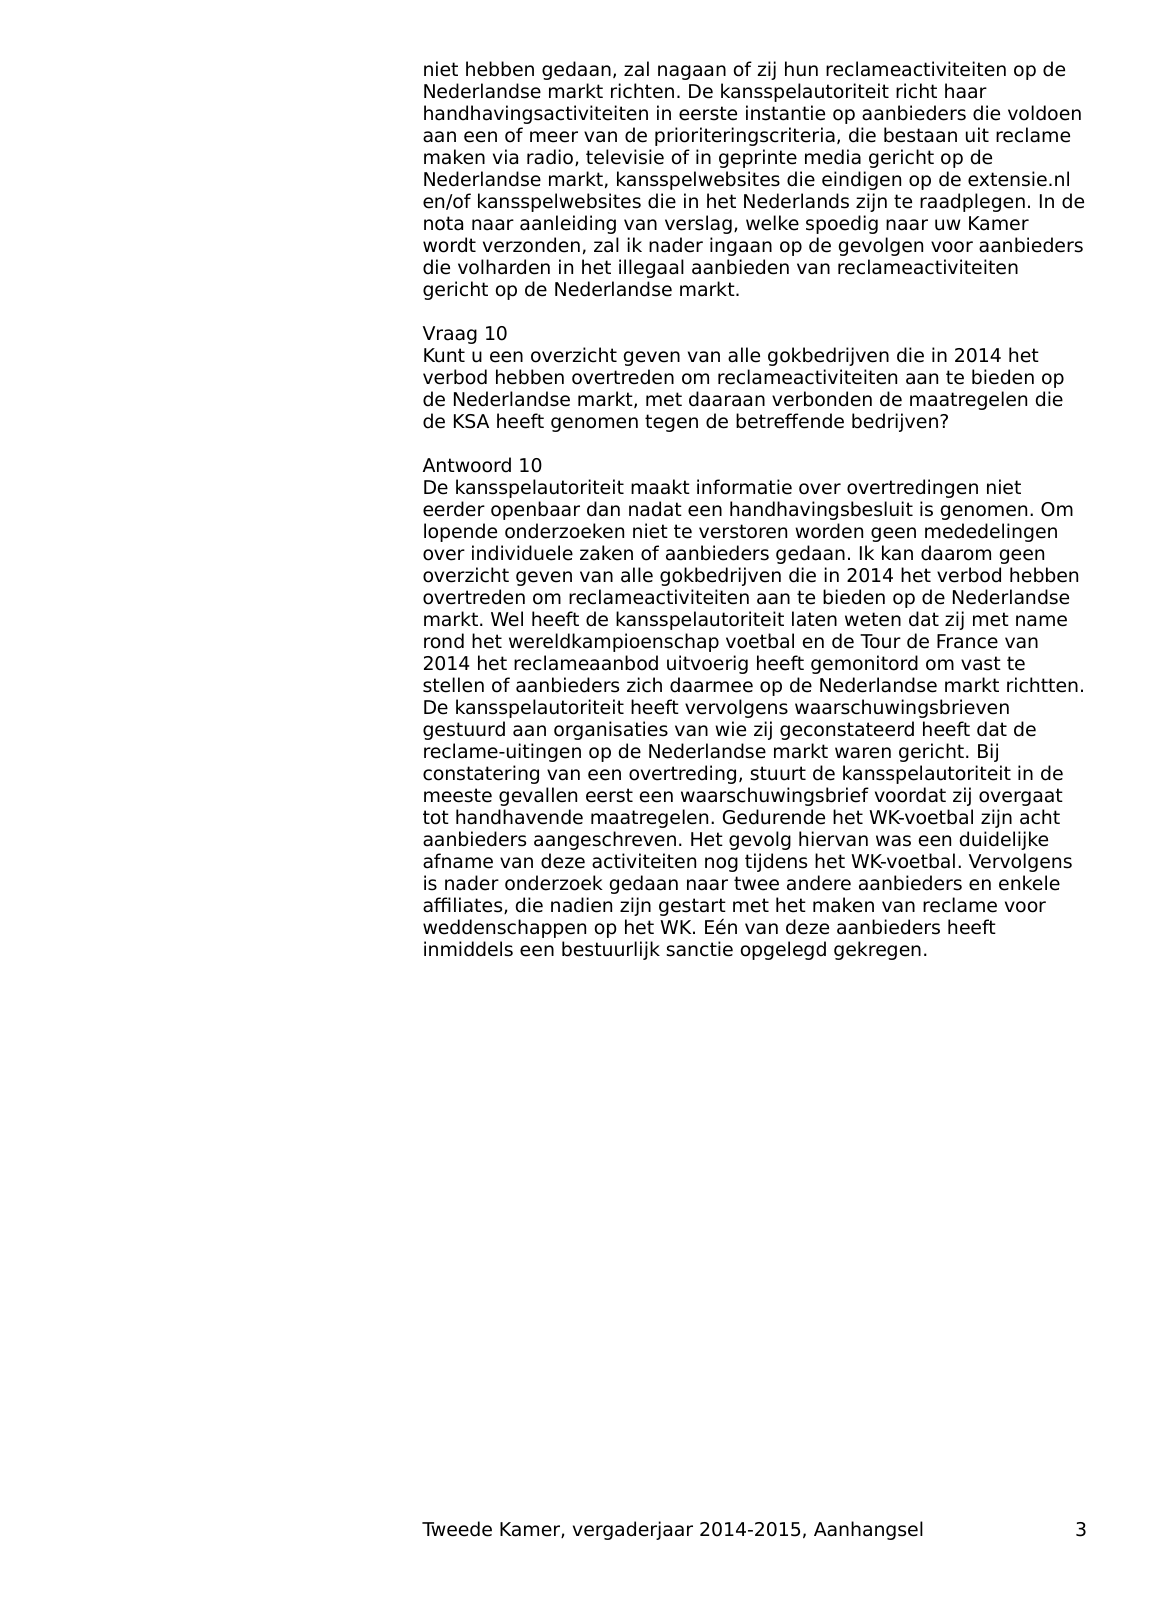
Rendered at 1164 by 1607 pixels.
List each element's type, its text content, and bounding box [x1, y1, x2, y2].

text Antwoord 10 [422, 455, 1087, 477]
text Vraag 10 [422, 323, 1087, 345]
text niet hebben gedaan, zal nagaan of zij hun reclameactiviteiten op de Nederlandse markt richten. De kansspelautoriteit richt haar handhavingsactiviteiten in eerste instantie op aanbieders die voldoen aan een of meer van de prioriteringscriteria, die bestaan uit reclame maken via radio, televisie of in geprinte media gericht op de Nederlandse markt, kansspelwebsites die eindigen op de extensie.nl en/of kansspelwebsites die in het Nederlands zijn te raadplegen. In de nota naar aanleiding van verslag, welke spoedig naar uw Kamer wordt verzonden, zal ik nader ingaan op de gevolgen voor aanbieders die volharden in het illegaal aanbieden van reclameactiviteiten gericht op de Nederlandse markt. [422, 59, 1087, 301]
text De kansspelautoriteit maakt informatie over overtredingen niet eerder openbaar dan nadat een handhavingsbesluit is genomen. Om lopende onderzoeken niet te verstoren worden geen mededelingen over individuele zaken of aanbieders gedaan. Ik kan daarom geen overzicht geven van alle gokbedrijven die in 2014 het verbod hebben overtreden om reclameactiviteiten aan te bieden op de Nederlandse markt. Wel heeft de kansspelautoriteit laten weten dat zij met name rond het wereldkampioenschap voetbal en de Tour de France van 2014 het reclameaanbod uitvoerig heeft gemonitord om vast te stellen of aanbieders zich daarmee op de Nederlandse markt richtten. De kansspelautoriteit heeft vervolgens waarschuwingsbrieven gestuurd aan organisaties van wie zij geconstateerd heeft dat de reclame-uitingen op de Nederlandse markt waren gericht. Bij constatering van een overtreding, stuurt de kansspelautoriteit in de meeste gevallen eerst een waarschuwingsbrief voordat zij overgaat tot handhavende maatregelen. Gedurende het WK-voetbal zijn acht aanbieders aangeschreven. Het gevolg hiervan was een duidelijke afname van deze activiteiten nog tijdens het WK-voetbal. Vervolgens is nader onderzoek gedaan naar twee andere aanbieders en enkele affiliates, die nadien zijn gestart met het maken van reclame voor weddenschappen op het WK. Eén van deze aanbieders heeft inmiddels een bestuurlijk sanctie opgelegd gekregen. [422, 477, 1087, 961]
text Kunt u een overzicht geven van alle gokbedrijven die in 2014 het verbod hebben overtreden om reclameactiviteiten aan te bieden op de Nederlandse markt, met daaraan verbonden de maatregelen die de KSA heeft genomen tegen de betreffende bedrijven? [422, 345, 1087, 433]
